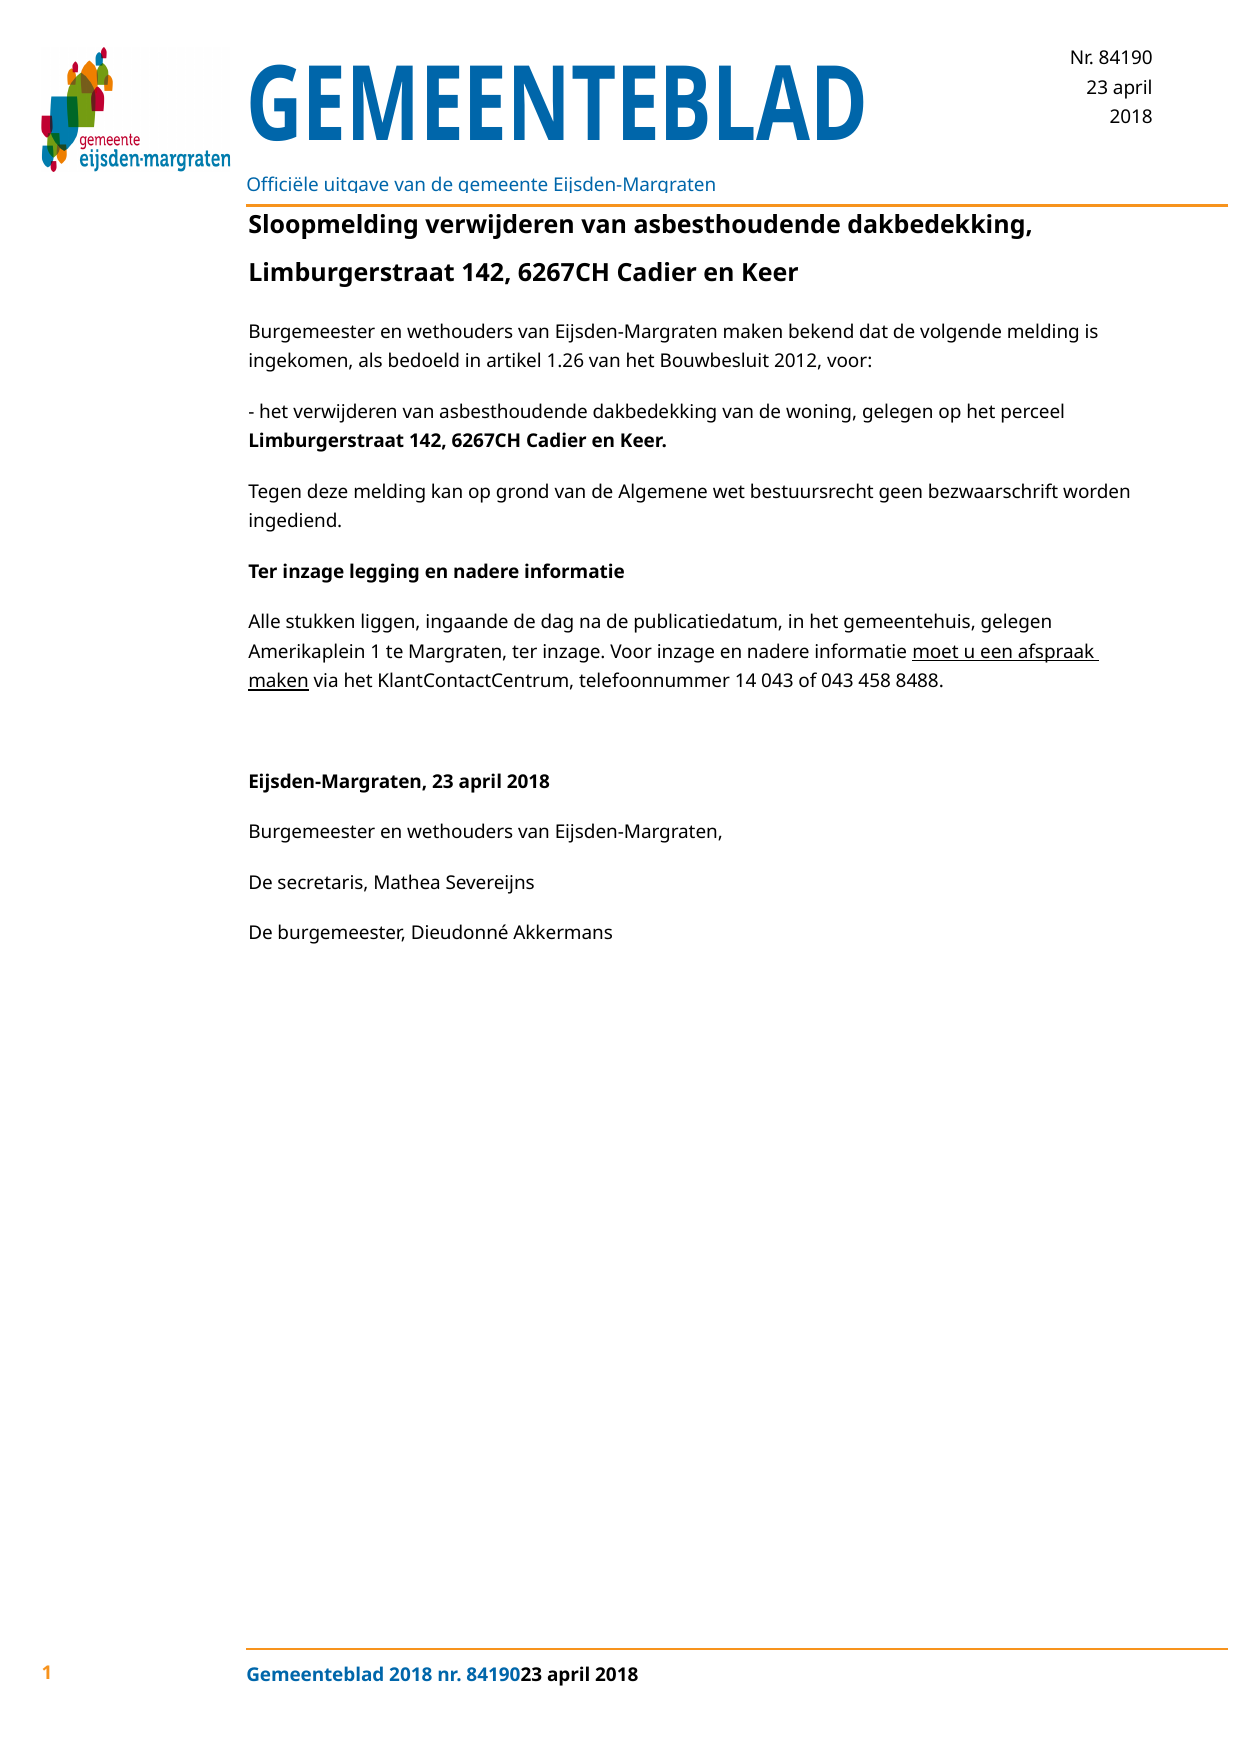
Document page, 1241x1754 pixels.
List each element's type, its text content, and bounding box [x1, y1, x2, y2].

text Ter inzage legging en nadere informatie [248, 558, 1152, 584]
text Sloopmelding verwijderen van asbesthoudende dakbedekking, Limburgerstraat 142, 6267CH Cadier en Keer [248, 207, 1152, 288]
text Eijsden-Margraten, 23 april 2018 [248, 768, 1152, 794]
text Tegen deze melding kan op grond van de Algemene wet bestuursrecht geen bezwaarschrift worden ingediend. [248, 478, 1152, 533]
text Alle stukken liggen, ingaande de dag na de publicatiedatum, in het gemeentehuis, gelegen Amerikaplein 1 te Margraten, ter inzage. Voor inzage en nadere informatie moet u een afspraak maken via het KlantContactCentrum, telefoonnummer 14 043 of 043 458 8488. [248, 608, 1152, 693]
picture [41, 47, 231, 172]
text - het verwijderen van asbesthoudende dakbedekking van de woning, gelegen op het perceel Limburgerstraat 142, 6267CH Cadier en Keer. [248, 398, 1152, 453]
text De burgemeester, Dieudonné Akkermans [248, 919, 1152, 945]
text De secretaris, Mathea Severeijns [248, 869, 1152, 895]
text Burgemeester en wethouders van Eijsden-Margraten, [248, 819, 1152, 844]
text Burgemeester en wethouders van Eijsden-Margraten maken bekend dat de volgende melding is ingekomen, als bedoeld in artikel 1.26 van het Bouwbesluit 2012, voor: [248, 318, 1152, 373]
